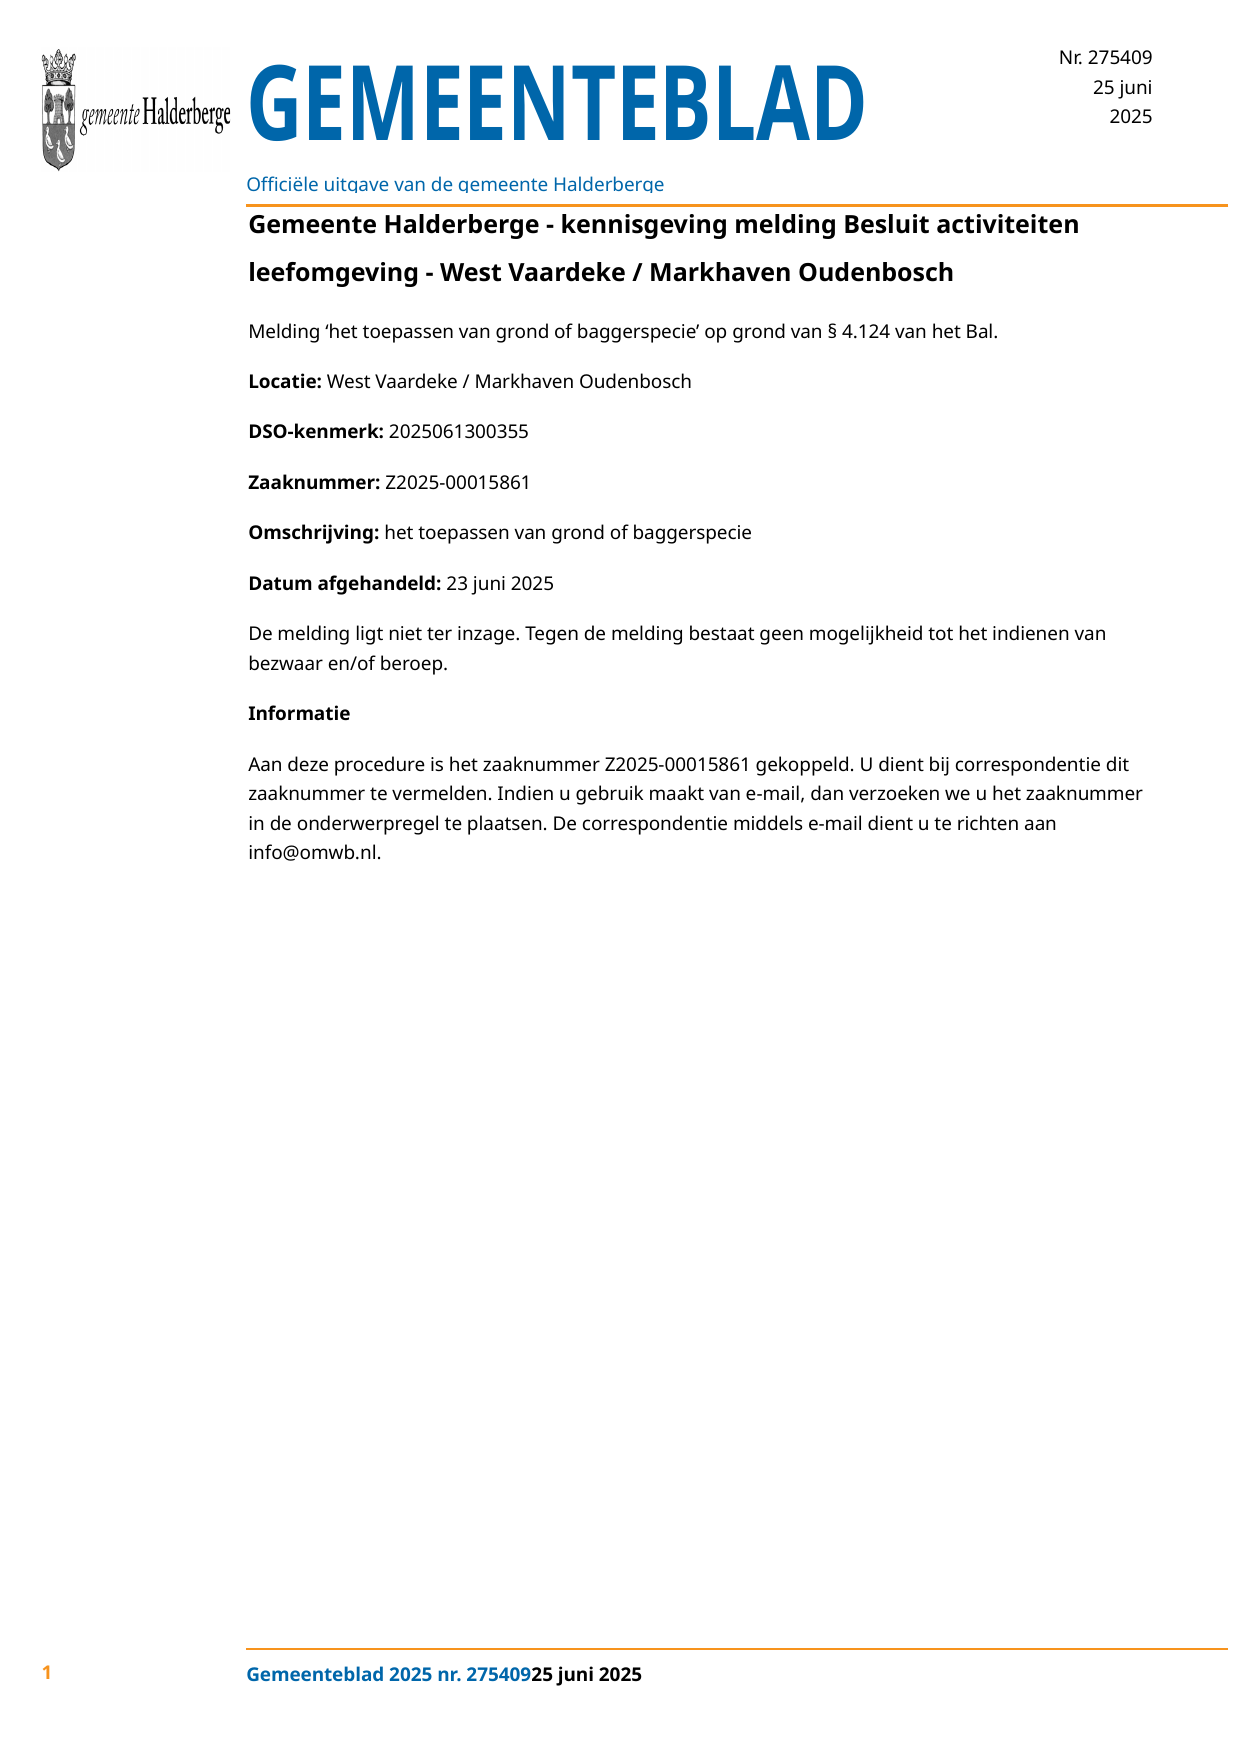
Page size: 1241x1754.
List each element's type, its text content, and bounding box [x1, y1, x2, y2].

text DSO-kenmerk: 2025061300355 [248, 419, 1152, 444]
text Aan deze procedure is het zaaknummer Z2025-00015861 gekoppeld. U dient bij correspondentie dit zaaknummer te vermelden. Indien u gebruik maakt van e-mail, dan verzoeken we u het zaaknummer in de onderwerpregel te plaatsen. De correspondentie middels e-mail dient u te richten aan info@omwb.nl. [248, 751, 1152, 865]
text Datum afgehandeld: 23 juni 2025 [248, 570, 1152, 596]
text Informatie [248, 700, 1152, 726]
text Omschrijving: het toepassen van grond of baggerspecie [248, 519, 1152, 545]
text Zaaknummer: Z2025-00015861 [248, 469, 1152, 495]
text De melding ligt niet ter inzage. Tegen de melding bestaat geen mogelijkheid tot het indienen van bezwaar en/of beroep. [248, 620, 1152, 676]
text Gemeente Halderberge - kennisgeving melding Besluit activiteiten leefomgeving - West Vaardeke / Markhaven Oudenbosch [248, 207, 1152, 288]
text Locatie: West Vaardeke / Markhaven Oudenbosch [248, 368, 1152, 394]
picture [41, 47, 231, 172]
text Melding ‘het toepassen van grond of baggerspecie’ op grond van § 4.124 van het Bal. [248, 318, 1152, 344]
